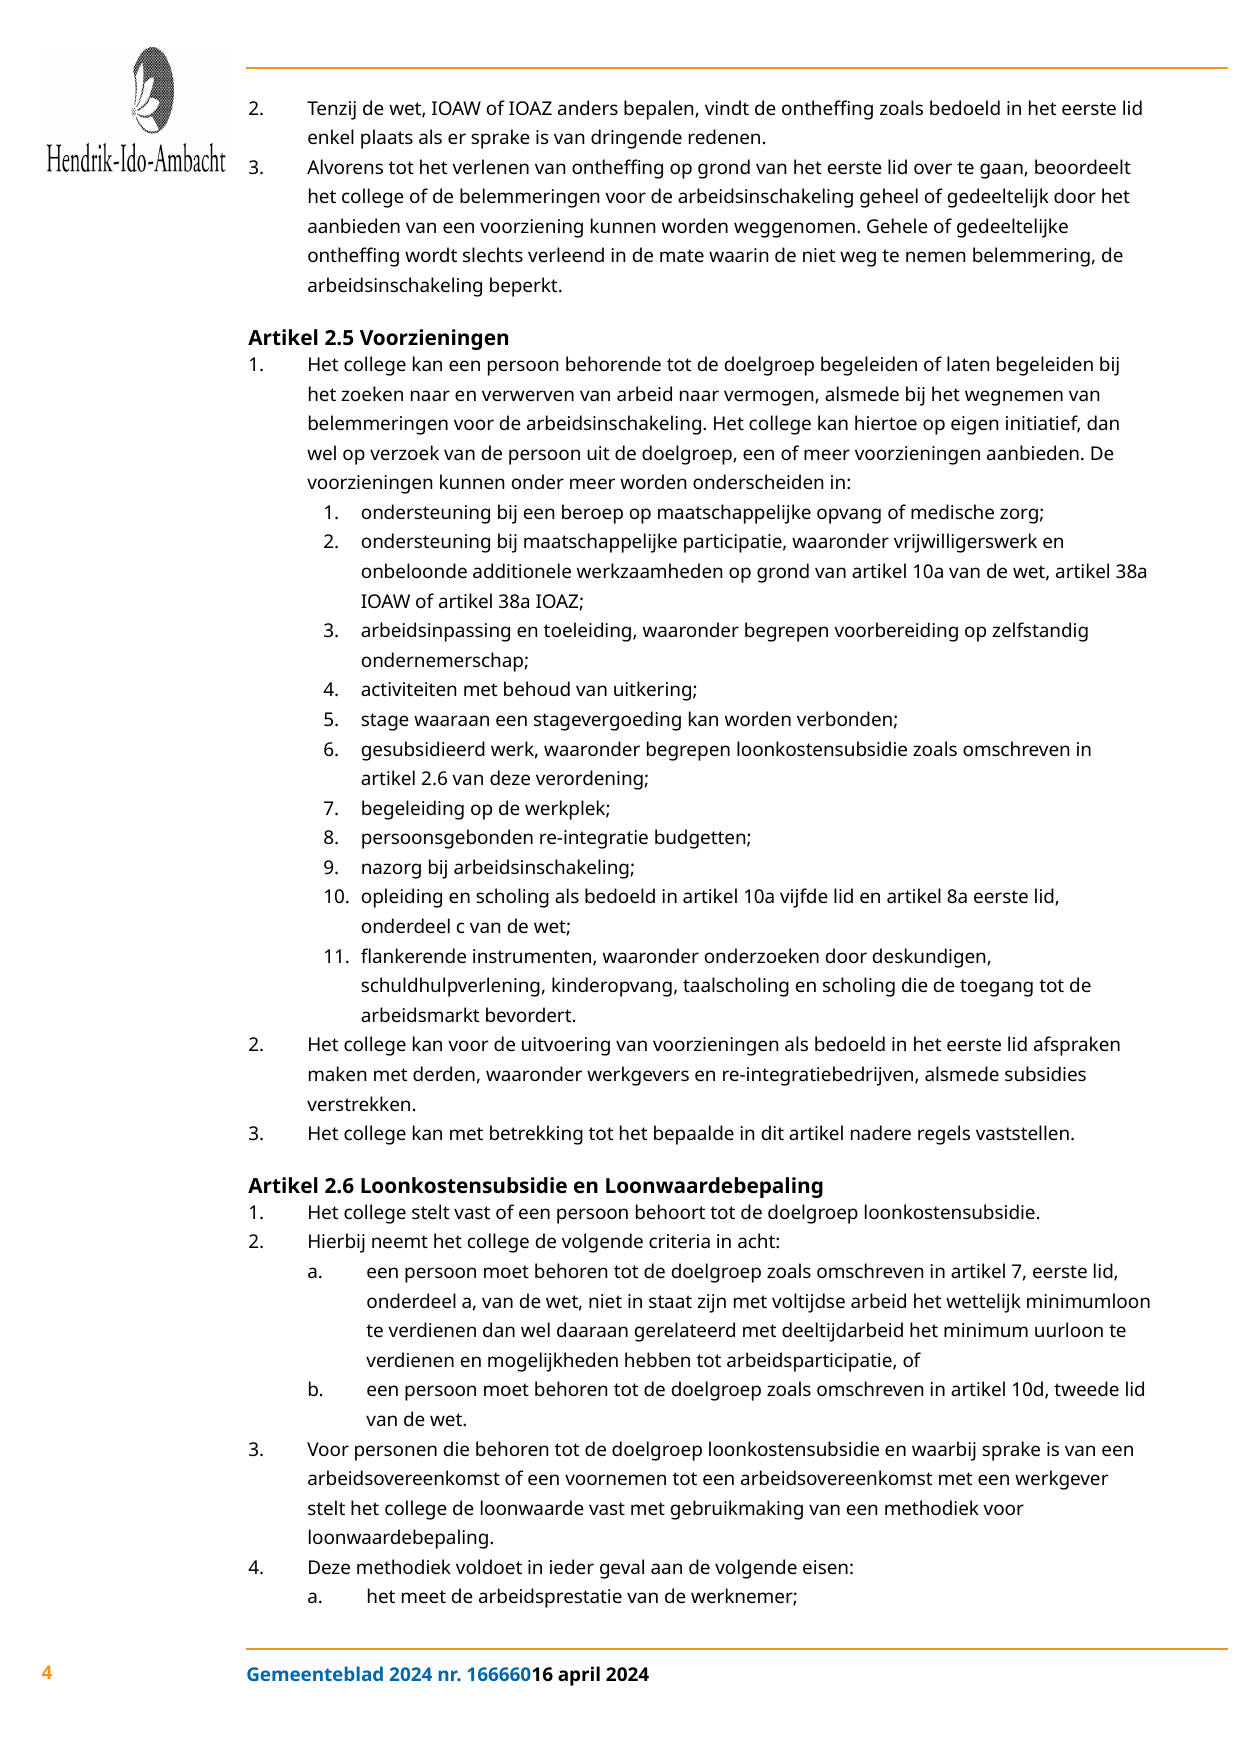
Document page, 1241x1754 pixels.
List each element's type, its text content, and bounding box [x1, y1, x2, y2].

list Tenzij de wet, IOAW of IOAZ anders bepalen, vindt de ontheffing zoals bedoeld in het eerste lid enkel plaats als er sprake is van dringende redenen. [248, 95, 1152, 150]
list Hierbij neemt het college de volgende criteria in acht: [248, 1229, 1152, 1254]
list persoonsgebonden re-integratie budgetten; [323, 824, 1152, 850]
list gesubsidieerd werk, waaronder begrepen loonkostensubsidie zoals omschreven in artikel 2.6 van deze verordening; [323, 736, 1152, 791]
list ondersteuning bij maatschappelijke participatie, waaronder vrijwilligerswerk en onbeloonde additionele werkzaamheden op grond van artikel 10a van de wet, artikel 38a IOAW of artikel 38a IOAZ; [323, 529, 1152, 613]
list ondersteuning bij een beroep op maatschappelijke opvang of medische zorg; [323, 499, 1152, 525]
list Voor personen die behoren tot de doelgroep loonkostensubsidie en waarbij sprake is van een arbeidsovereenkomst of een voornemen tot een arbeidsovereenkomst met een werkgever stelt het college de loonwaarde vast met gebruikmaking van een methodiek voor loonwaardebepaling. [248, 1436, 1152, 1550]
text Artikel 2.5 Voorzieningen [248, 323, 1152, 351]
text Artikel 2.6 Loonkostensubsidie en Loonwaardebepaling [248, 1171, 1152, 1199]
list Het college kan een persoon behorende tot de doelgroep begeleiden of laten begeleiden bij het zoeken naar en verwerven van arbeid naar vermogen, alsmede bij het wegnemen van belemmeringen voor de arbeidsinschakeling. Het college kan hiertoe op eigen initiatief, dan wel op verzoek van de persoon uit de doelgroep, een of meer voorzieningen aanbieden. De voorzieningen kunnen onder meer worden onderscheiden in: [248, 351, 1152, 495]
list Het college kan met betrekking tot het bepaalde in dit artikel nadere regels vaststellen. [248, 1120, 1152, 1146]
list activiteiten met behoud van uitkering; [323, 677, 1152, 702]
list nazorg bij arbeidsinschakeling; [323, 854, 1152, 880]
list een persoon moet behoren tot de doelgroep zoals omschreven in artikel 10d, tweede lid van de wet. [307, 1377, 1152, 1432]
list Deze methodiek voldoet in ieder geval aan de volgende eisen: [248, 1554, 1152, 1580]
list het meet de arbeidsprestatie van de werknemer; [307, 1584, 1152, 1609]
list stage waaraan een stagevergoeding kan worden verbonden; [323, 706, 1152, 732]
list een persoon moet behoren tot de doelgroep zoals omschreven in artikel 7, eerste lid, onderdeel a, van de wet, niet in staat zijn met voltijdse arbeid het wettelijk minimumloon te verdienen dan wel daaraan gerelateerd met deeltijdarbeid het minimum uurloon te verdienen en mogelijkheden hebben tot arbeidsparticipatie, of [307, 1258, 1152, 1373]
list begeleiding op de werkplek; [323, 795, 1152, 821]
list Het college stelt vast of een persoon behoort tot de doelgroep loonkostensubsidie. [248, 1199, 1152, 1225]
list opleiding en scholing als bedoeld in artikel 10a vijfde lid en artikel 8a eerste lid, onderdeel c van de wet; [323, 884, 1152, 939]
list flankerende instrumenten, waaronder onderzoeken door deskundigen, schuldhulpverlening, kinderopvang, taalscholing en scholing die de toegang tot de arbeidsmarkt bevordert. [323, 943, 1152, 1028]
picture [41, 47, 231, 172]
list Het college kan voor de uitvoering van voorzieningen als bedoeld in het eerste lid afspraken maken met derden, waaronder werkgevers en re-integratiebedrijven, alsmede subsidies verstrekken. [248, 1032, 1152, 1116]
list Alvorens tot het verlenen van ontheffing op grond van het eerste lid over te gaan, beoordeelt het college of de belemmeringen voor de arbeidsinschakeling geheel of gedeeltelijk door het aanbieden van een voorziening kunnen worden weggenomen. Gehele of gedeeltelijke ontheffing wordt slechts verleend in de mate waarin de niet weg te nemen belemmering, de arbeidsinschakeling beperkt. [248, 154, 1152, 298]
list arbeidsinpassing en toeleiding, waaronder begrepen voorbereiding op zelfstandig ondernemerschap; [323, 617, 1152, 673]
